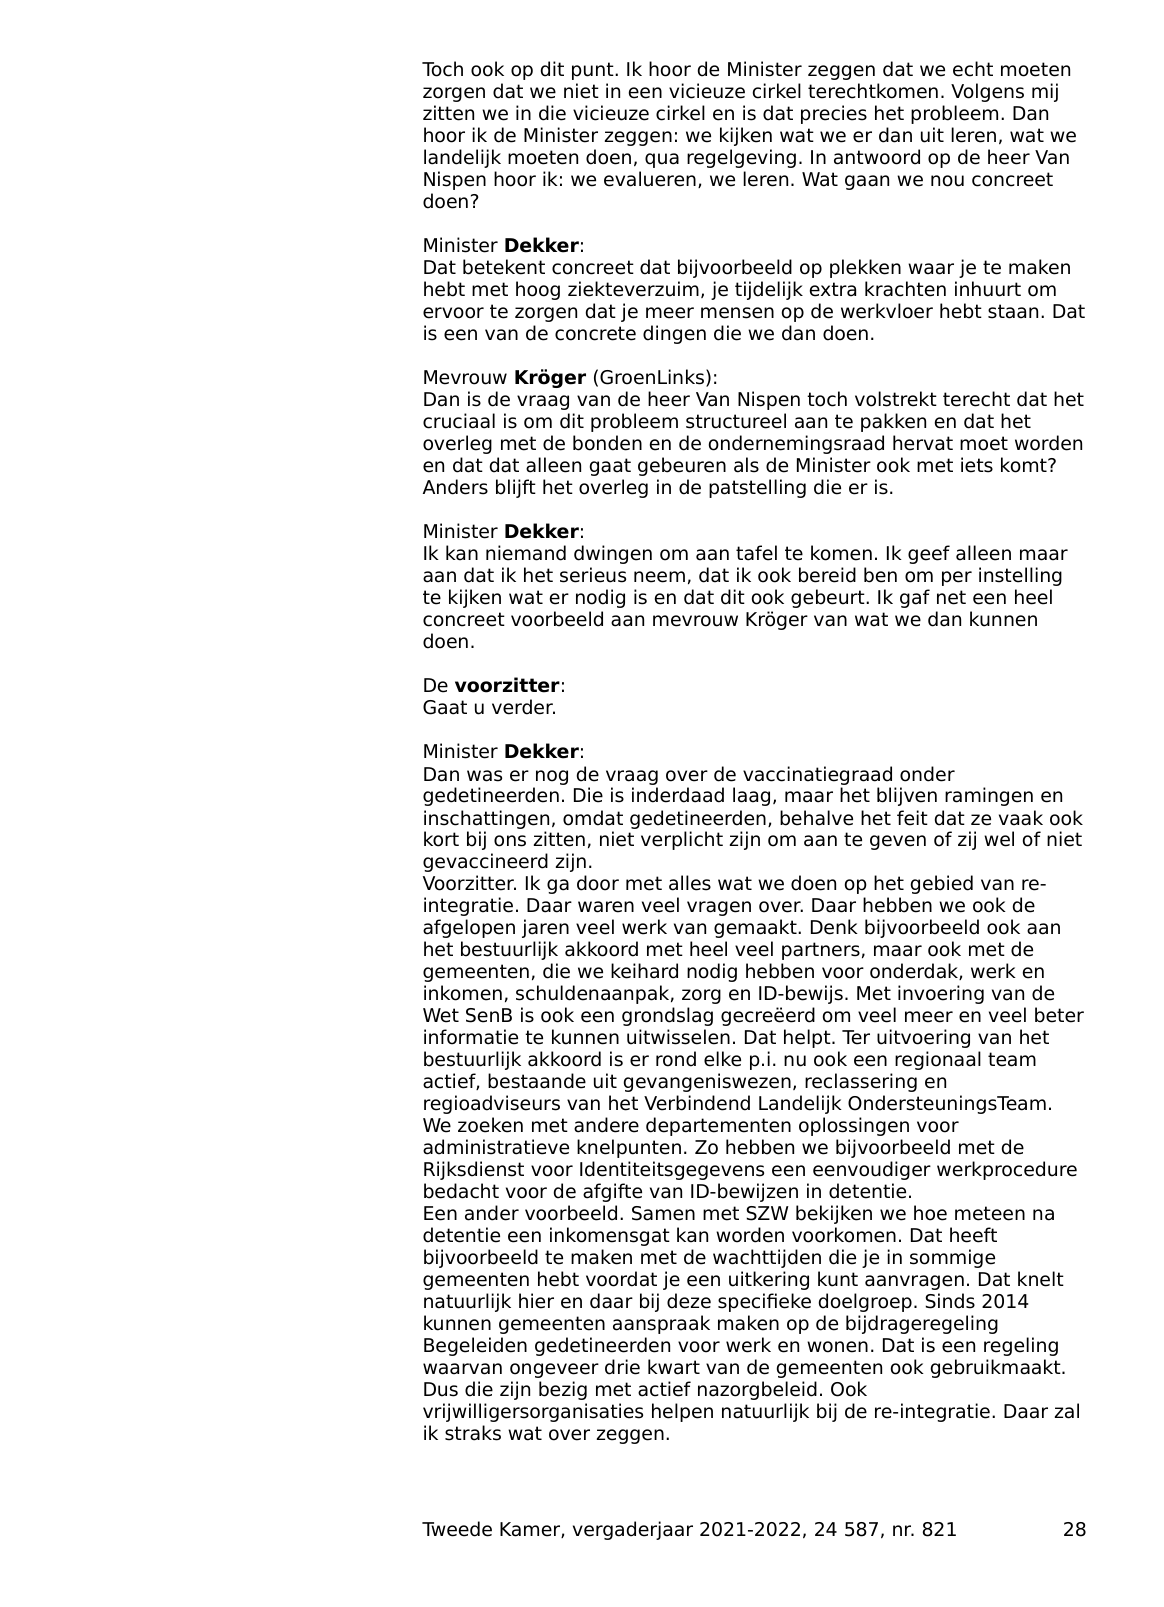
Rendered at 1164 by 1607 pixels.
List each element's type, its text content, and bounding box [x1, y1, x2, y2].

text Minister Dekker: [422, 235, 1087, 257]
text Een ander voorbeeld. Samen met SZW bekijken we hoe meteen na detentie een inkomensgat kan worden voorkomen. Dat heeft bijvoorbeeld te maken met de wachttijden die je in sommige gemeenten hebt voordat je een uitkering kunt aanvragen. Dat knelt natuurlijk hier en daar bij deze specifieke doelgroep. Sinds 2014 kunnen gemeenten aanspraak maken op de bijdrageregeling Begeleiden gedetineerden voor werk en wonen. Dat is een regeling waarvan ongeveer drie kwart van de gemeenten ook gebruikmaakt. Dus die zijn bezig met actief nazorgbeleid. Ook vrijwilligersorganisaties helpen natuurlijk bij de re-integratie. Daar zal ik straks wat over zeggen. [422, 1203, 1087, 1445]
text Ik kan niemand dwingen om aan tafel te komen. Ik geef alleen maar aan dat ik het serieus neem, dat ik ook bereid ben om per instelling te kijken wat er nodig is en dat dit ook gebeurt. Ik gaf net een heel concreet voorbeeld aan mevrouw Kröger van wat we dan kunnen doen. [422, 543, 1087, 653]
text Dan was er nog de vraag over de vaccinatiegraad onder gedetineerden. Die is inderdaad laag, maar het blijven ramingen en inschattingen, omdat gedetineerden, behalve het feit dat ze vaak ook kort bij ons zitten, niet verplicht zijn om aan te geven of zij wel of niet gevaccineerd zijn. [422, 763, 1087, 873]
text Voorzitter. Ik ga door met alles wat we doen op het gebied van re-integratie. Daar waren veel vragen over. Daar hebben we ook de afgelopen jaren veel werk van gemaakt. Denk bijvoorbeeld ook aan het bestuurlijk akkoord met heel veel partners, maar ook met de gemeenten, die we keihard nodig hebben voor onderdak, werk en inkomen, schuldenaanpak, zorg en ID-bewijs. Met invoering van de Wet SenB is ook een grondslag gecreëerd om veel meer en veel beter informatie te kunnen uitwisselen. Dat helpt. Ter uitvoering van het bestuurlijk akkoord is er rond elke p.i. nu ook een regionaal team actief, bestaande uit gevangeniswezen, reclassering en regioadviseurs van het Verbindend Landelijk OndersteuningsTeam. We zoeken met andere departementen oplossingen voor administratieve knelpunten. Zo hebben we bijvoorbeeld met de Rijksdienst voor Identiteitsgegevens een eenvoudiger werkprocedure bedacht voor de afgifte van ID-bewijzen in detentie. [422, 873, 1087, 1203]
text Minister Dekker: [422, 521, 1087, 543]
text Minister Dekker: [422, 741, 1087, 763]
text Gaat u verder. [422, 697, 1087, 719]
text Dan is de vraag van de heer Van Nispen toch volstrekt terecht dat het cruciaal is om dit probleem structureel aan te pakken en dat het overleg met de bonden en de ondernemingsraad hervat moet worden en dat dat alleen gaat gebeuren als de Minister ook met iets komt? Anders blijft het overleg in de patstelling die er is. [422, 389, 1087, 499]
text Dat betekent concreet dat bijvoorbeeld op plekken waar je te maken hebt met hoog ziekteverzuim, je tijdelijk extra krachten inhuurt om ervoor te zorgen dat je meer mensen op de werkvloer hebt staan. Dat is een van de concrete dingen die we dan doen. [422, 257, 1087, 345]
text Toch ook op dit punt. Ik hoor de Minister zeggen dat we echt moeten zorgen dat we niet in een vicieuze cirkel terechtkomen. Volgens mij zitten we in die vicieuze cirkel en is dat precies het probleem. Dan hoor ik de Minister zeggen: we kijken wat we er dan uit leren, wat we landelijk moeten doen, qua regelgeving. In antwoord op de heer Van Nispen hoor ik: we evalueren, we leren. Wat gaan we nou concreet doen? [422, 59, 1087, 213]
text De voorzitter: [422, 675, 1087, 697]
text Mevrouw Kröger (GroenLinks): [422, 367, 1087, 389]
